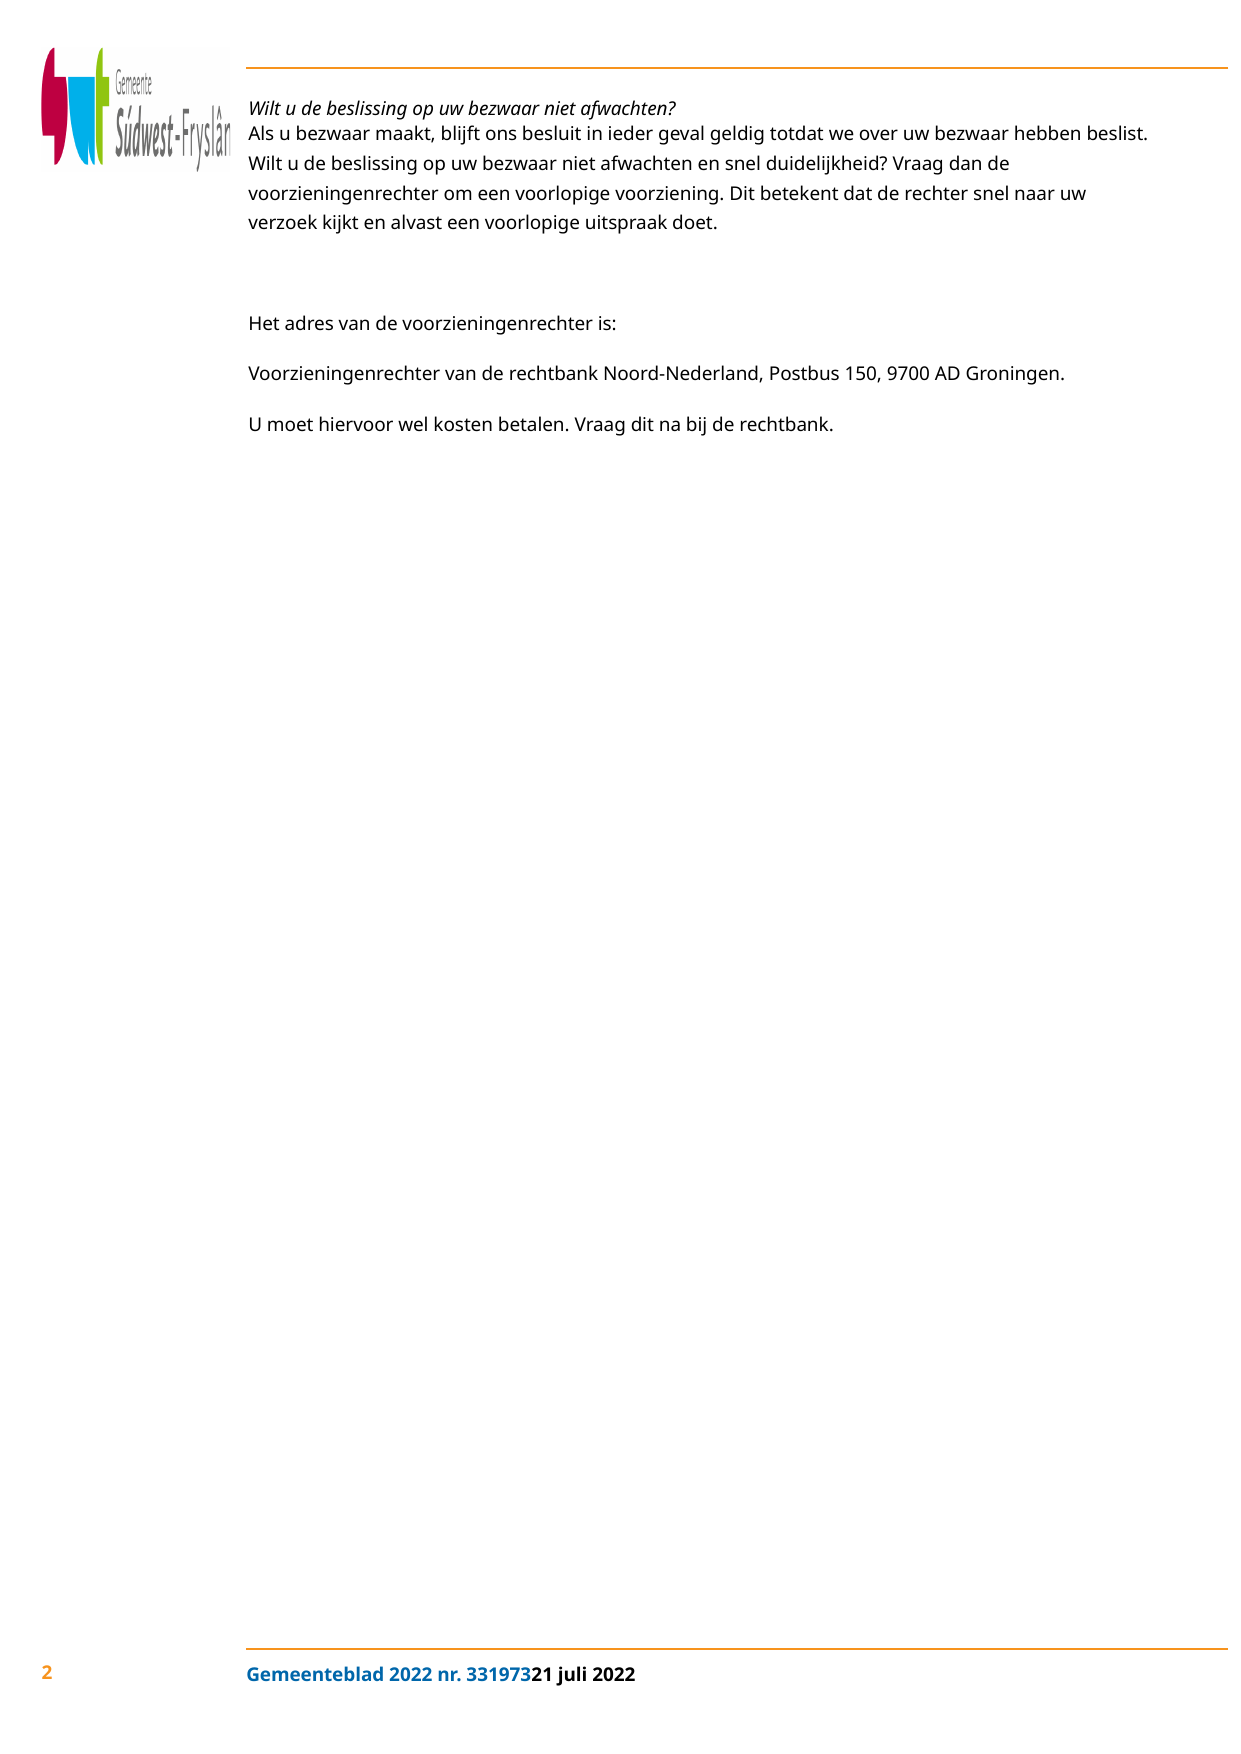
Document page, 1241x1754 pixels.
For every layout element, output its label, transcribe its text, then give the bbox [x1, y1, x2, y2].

text U moet hiervoor wel kosten betalen. Vraag dit na bij de rechtbank. [248, 411, 1152, 437]
picture [41, 47, 231, 172]
text Wilt u de beslissing op uw bezwaar niet afwachten? [248, 95, 1152, 121]
text Het adres van de voorzieningenrechter is: [248, 310, 1152, 336]
text Voorzieningenrechter van de rechtbank Noord-Nederland, Postbus 150, 9700 AD Groningen. [248, 361, 1152, 386]
text Als u bezwaar maakt, blijft ons besluit in ieder geval geldig totdat we over uw bezwaar hebben beslist. Wilt u de beslissing op uw bezwaar niet afwachten en snel duidelijkheid? Vraag dan de voorzieningenrechter om een voorlopige voorziening. Dit betekent dat de rechter snel naar uw verzoek kijkt en alvast een voorlopige uitspraak doet. [248, 121, 1152, 235]
